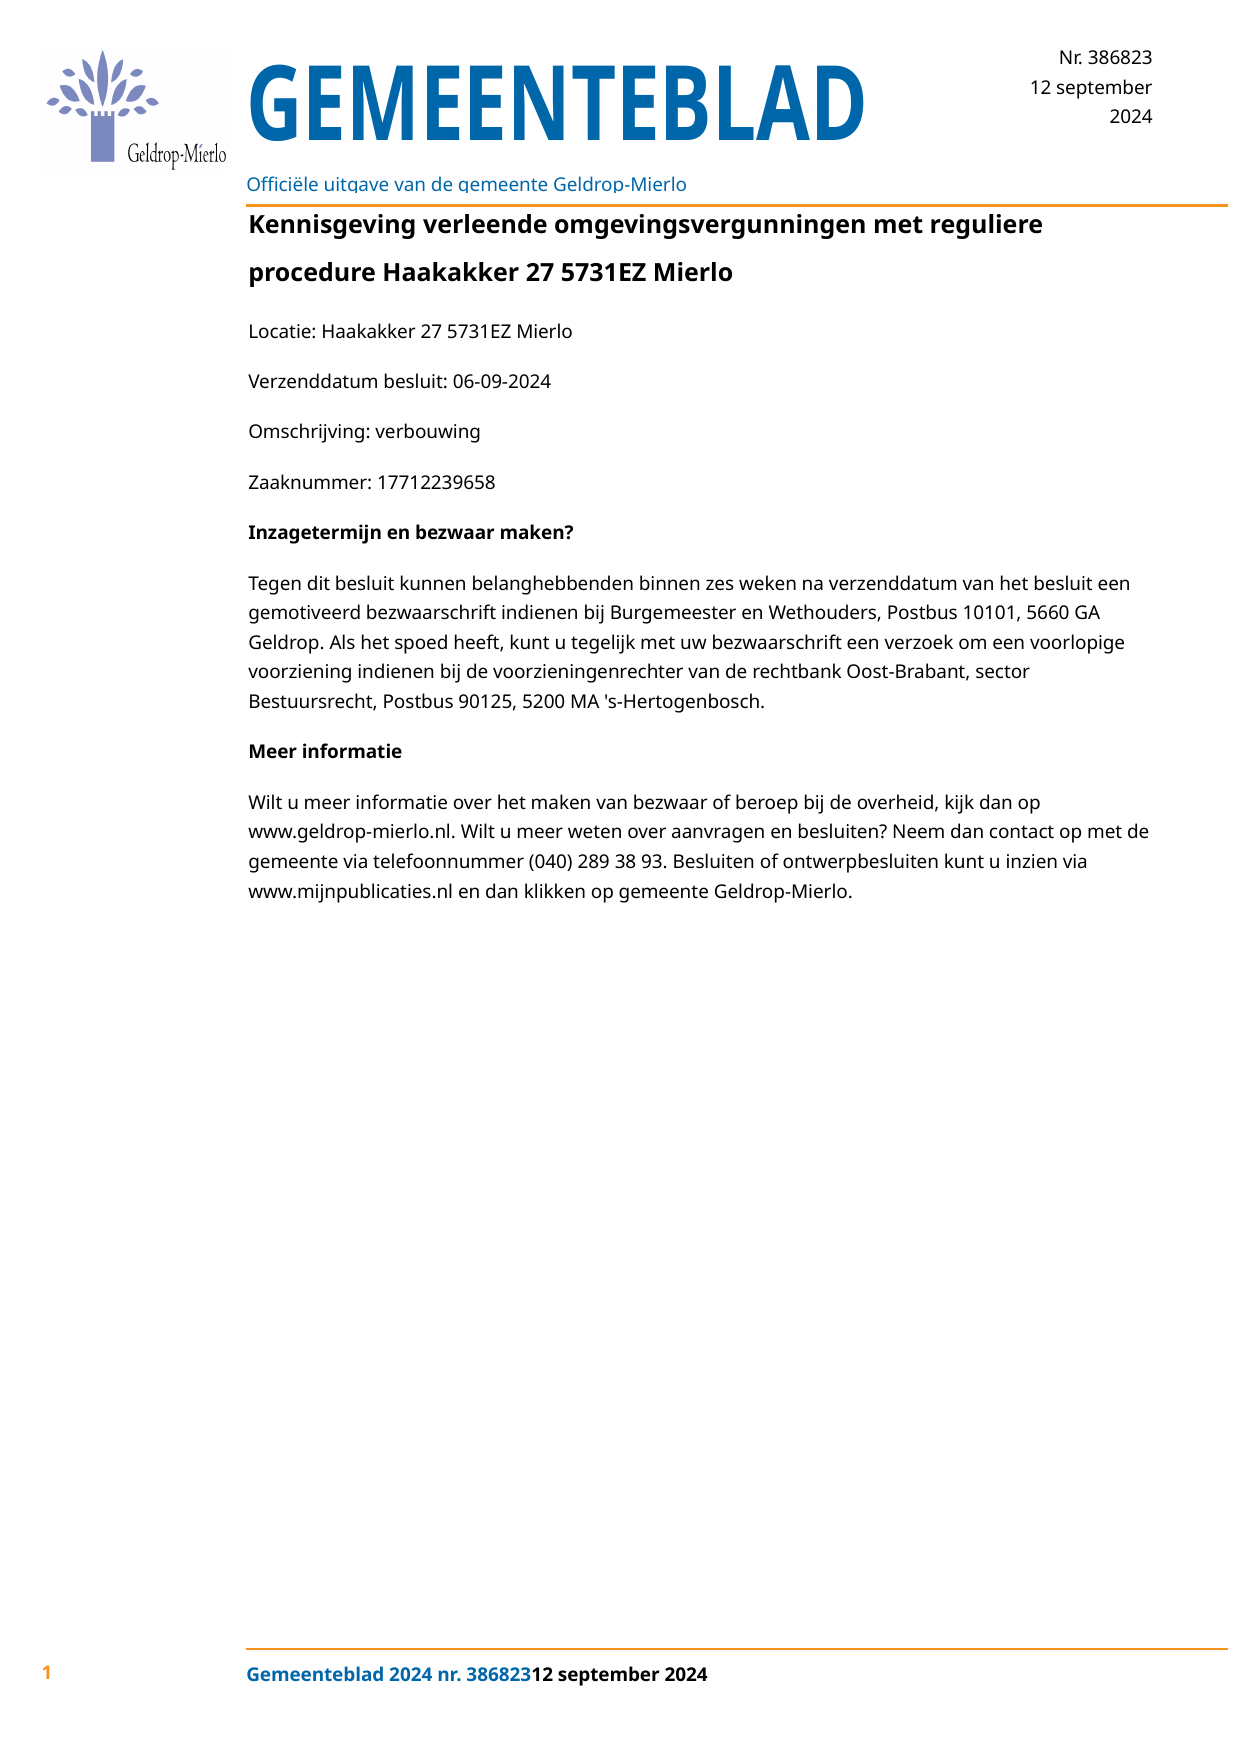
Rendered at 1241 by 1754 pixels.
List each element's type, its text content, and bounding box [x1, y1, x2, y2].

text Verzenddatum besluit: 06-09-2024 [248, 368, 1152, 394]
text Zaaknummer: 17712239658 [248, 469, 1152, 495]
text Tegen dit besluit kunnen belanghebbenden binnen zes weken na verzenddatum van het besluit een gemotiveerd bezwaarschrift indienen bij Burgemeester en Wethouders, Postbus 10101, 5660 GA Geldrop. Als het spoed heeft, kunt u tegelijk met uw bezwaarschrift een verzoek om een voorlopige voorziening indienen bij de voorzieningenrechter van de rechtbank Oost-Brabant, sector Bestuursrecht, Postbus 90125, 5200 MA 's-Hertogenbosch. [248, 570, 1152, 714]
text Wilt u meer informatie over het maken van bezwaar of beroep bij de overheid, kijk dan op www.geldrop-mierlo.nl. Wilt u meer weten over aanvragen en besluiten? Neem dan contact op met de gemeente via telefoonnummer (040) 289 38 93. Besluiten of ontwerpbesluiten kunt u inzien via www.mijnpublicaties.nl en dan klikken op gemeente Geldrop-Mierlo. [248, 789, 1152, 904]
text Locatie: Haakakker 27 5731EZ Mierlo [248, 318, 1152, 344]
text Inzagetermijn en bezwaar maken? [248, 519, 1152, 545]
text Kennisgeving verleende omgevingsvergunningen met reguliere procedure Haakakker 27 5731EZ Mierlo [248, 207, 1152, 288]
picture [41, 47, 231, 172]
text Meer informatie [248, 739, 1152, 764]
text Omschrijving: verbouwing [248, 419, 1152, 444]
